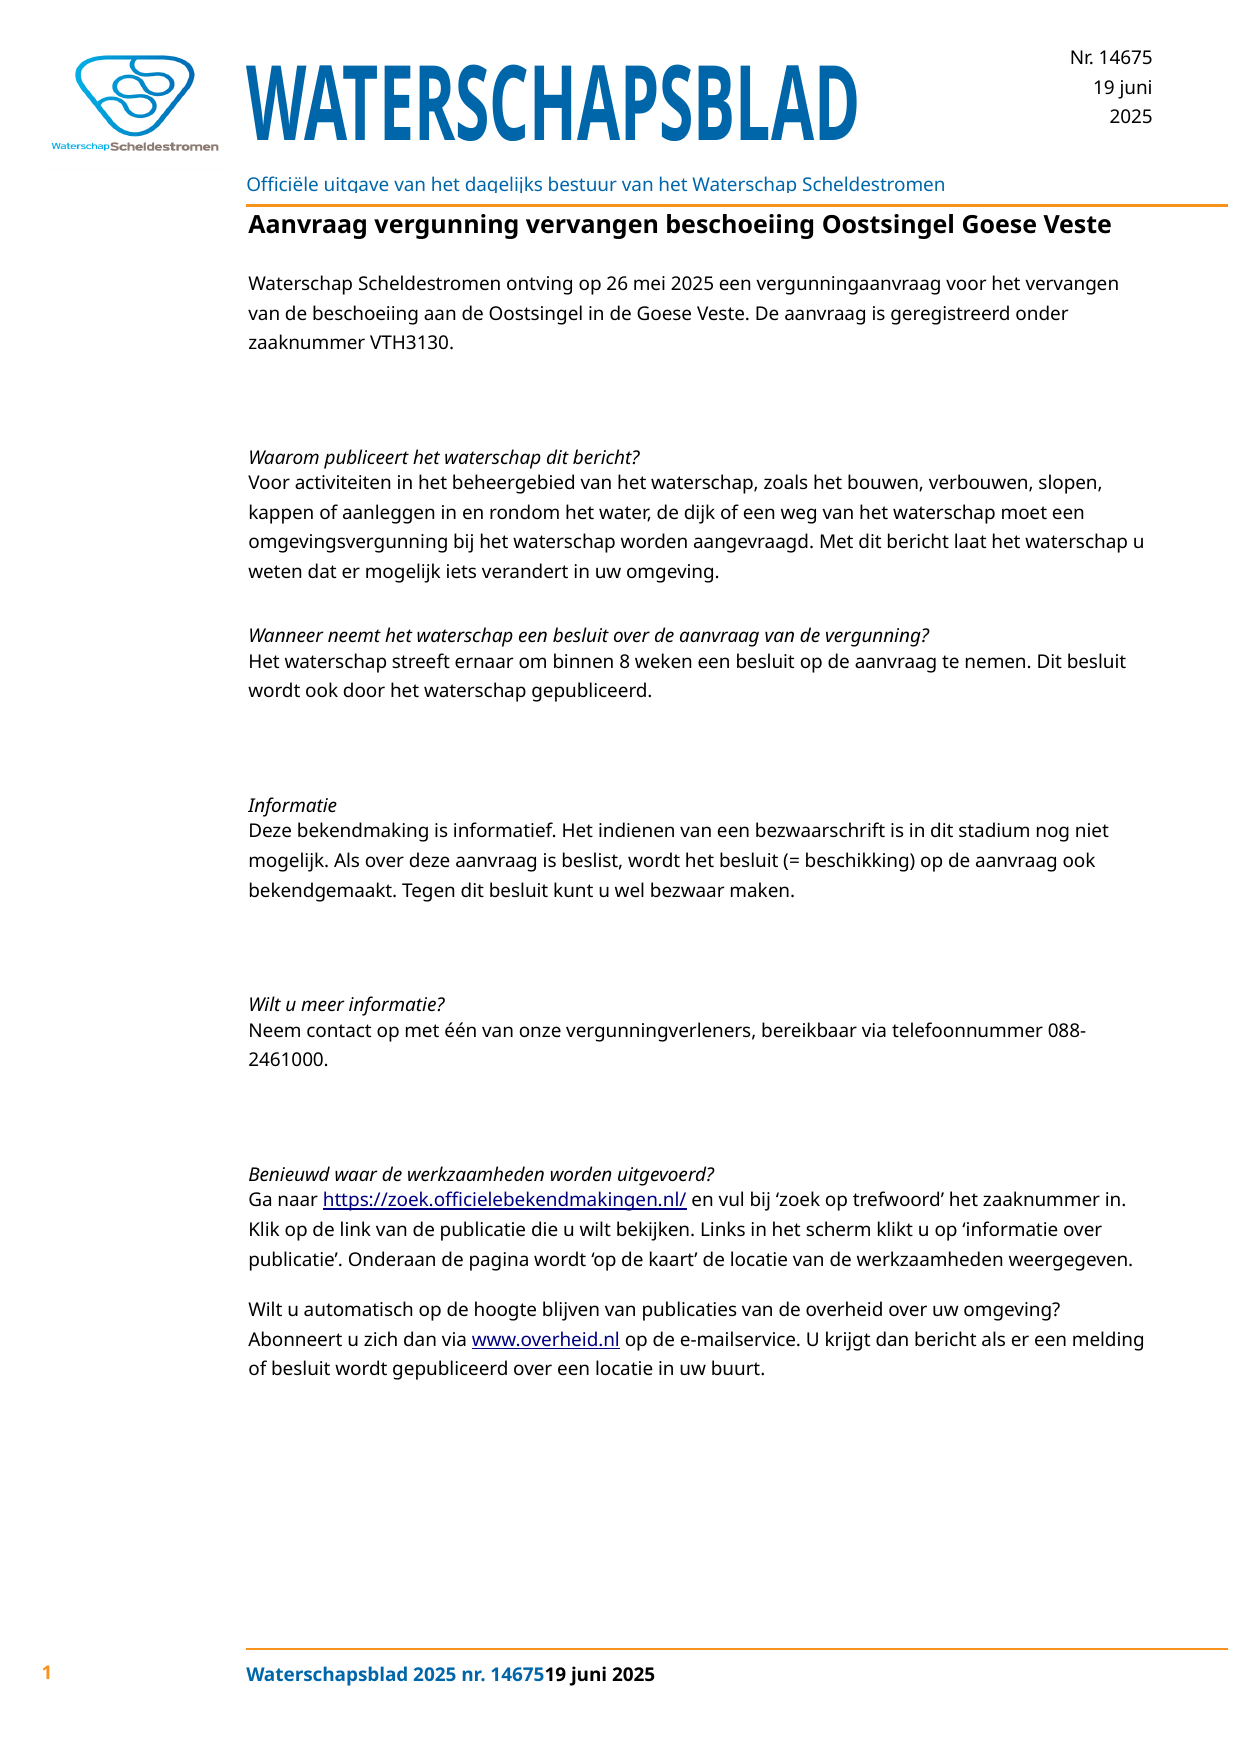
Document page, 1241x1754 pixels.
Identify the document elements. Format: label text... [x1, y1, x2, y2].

picture [41, 47, 231, 172]
text Wilt u meer informatie? [248, 991, 1152, 1017]
text Ga naar https://zoek.officielebekendmakingen.nl/ en vul bij ‘zoek op trefwoord’ het zaaknummer in. Klik op de link van de publicatie die u wilt bekijken. Links in het scherm klikt u op ‘informatie over publicatie’. Onderaan de pagina wordt ‘op de kaart’ de locatie van de werkzaamheden weergegeven. [248, 1187, 1152, 1272]
text Deze bekendmaking is informatief. Het indienen van een bezwaarschrift is in dit stadium nog niet mogelijk. Als over deze aanvraag is beslist, wordt het besluit (= beschikking) op de aanvraag ook bekendgemaakt. Tegen dit besluit kunt u wel bezwaar maken. [248, 818, 1152, 903]
text Neem contact op met één van onze vergunningverleners, bereikbaar via telefoonnummer 088-2461000. [248, 1017, 1152, 1072]
text Waterschap Scheldestromen ontving op 26 mei 2025 een vergunningaanvraag voor het vervangen van de beschoeiing aan de Oostsingel in de Goese Veste. De aanvraag is geregistreerd onder zaaknummer VTH3130. [248, 270, 1152, 355]
text Benieuwd waar de werkzaamheden worden uitgevoerd? [248, 1161, 1152, 1187]
text Voor activiteiten in het beheergebied van het waterschap, zoals het bouwen, verbouwen, slopen, kappen of aanleggen in en rondom het water, de dijk of een weg van het waterschap moet een omgevingsvergunning bij het waterschap worden aangevraagd. Met dit bericht laat het waterschap u weten dat er mogelijk iets verandert in uw omgeving. [248, 469, 1152, 584]
text Het waterschap streeft ernaar om binnen 8 weken een besluit op de aanvraag te nemen. Dit besluit wordt ook door het waterschap gepubliceerd. [248, 648, 1152, 703]
text Aanvraag vergunning vervangen beschoeiing Oostsingel Goese Veste [248, 207, 1152, 241]
text Informatie [248, 792, 1152, 818]
text Wilt u automatisch op de hoogte blijven van publicaties van de overheid over uw omgeving? Abonneert u zich dan via www.overheid.nl op de e-mailservice. U krijgt dan bericht als er een melding of besluit wordt gepubliceerd over een locatie in uw buurt. [248, 1296, 1152, 1381]
text Wanneer neemt het waterschap een besluit over de aanvraag van de vergunning? [248, 622, 1152, 648]
text Waarom publiceert het waterschap dit bericht? [248, 444, 1152, 469]
